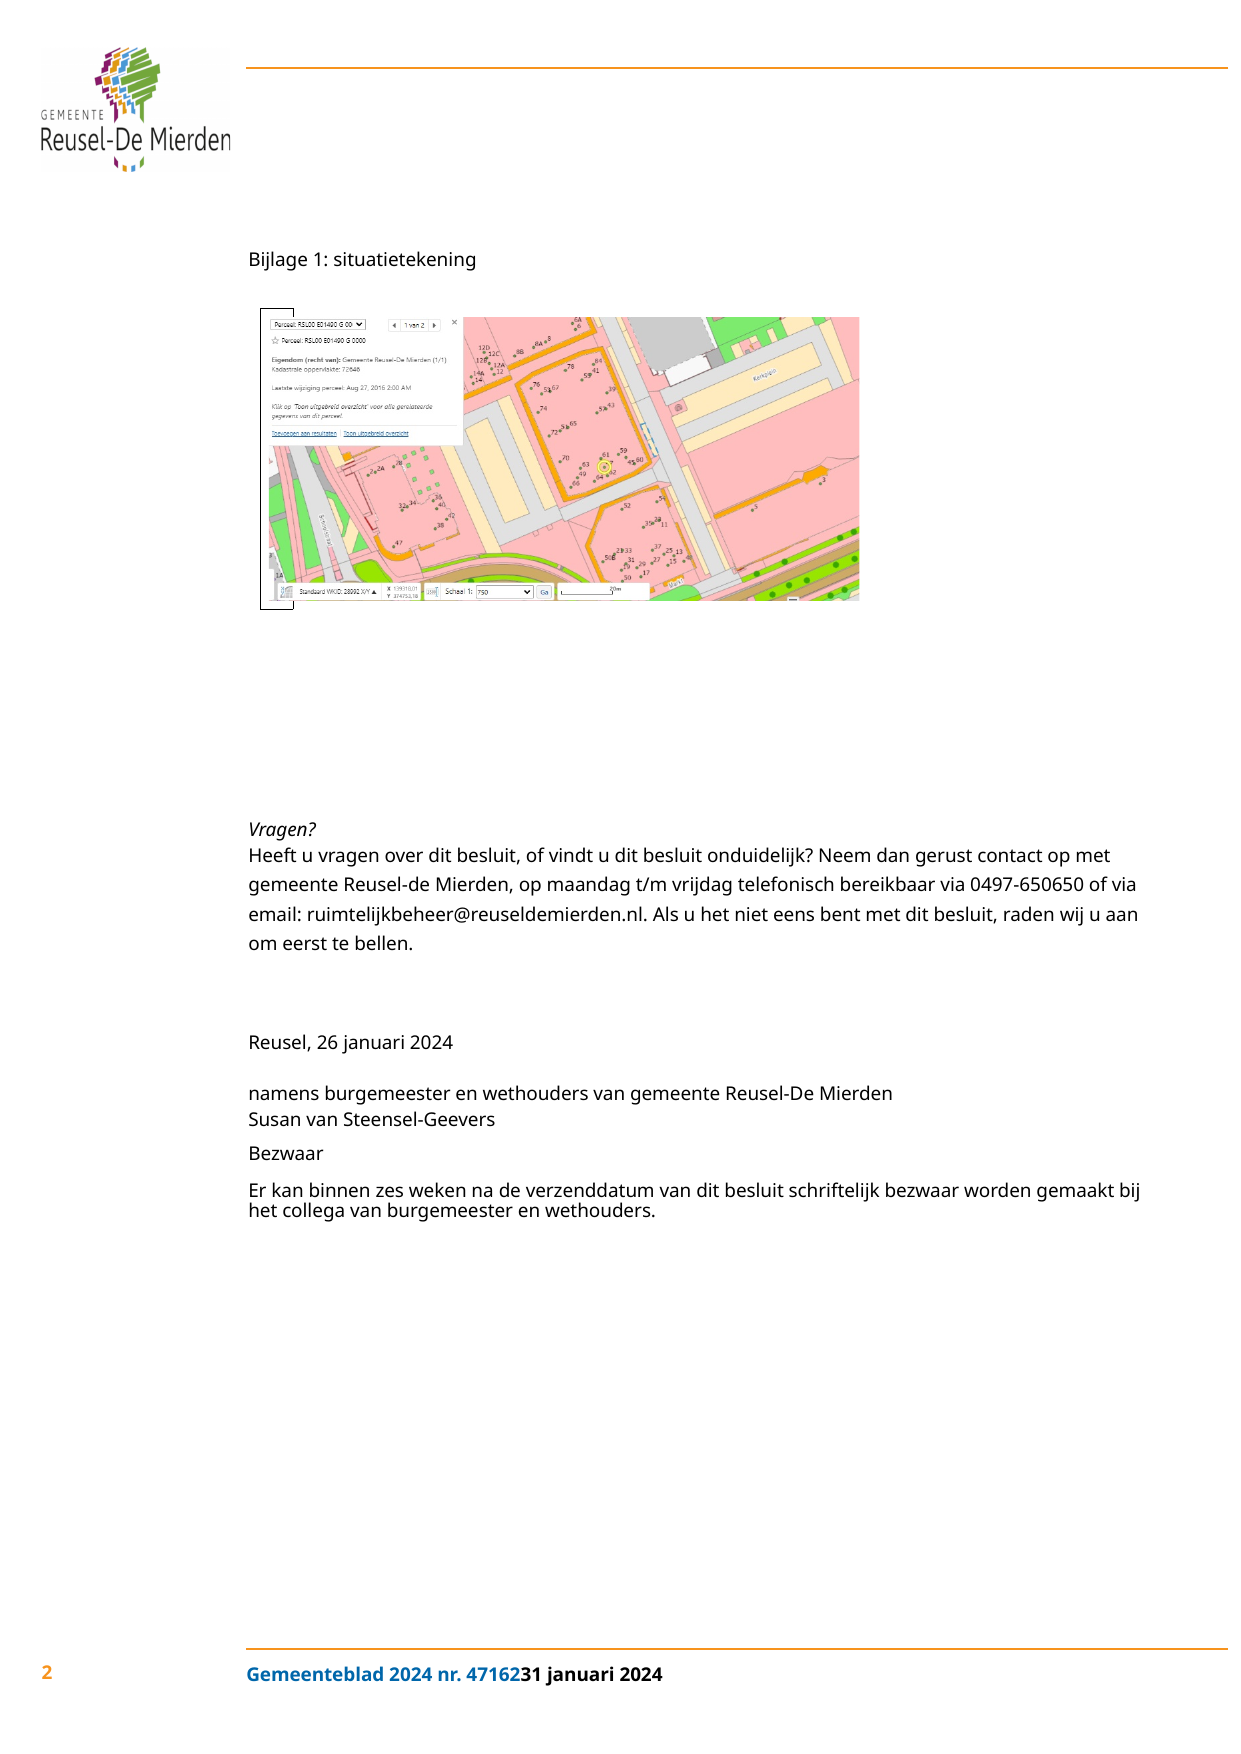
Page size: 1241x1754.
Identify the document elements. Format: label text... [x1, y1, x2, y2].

text Reusel, 26 januari 2024 [248, 1029, 1152, 1054]
picture [268, 317, 860, 601]
text Er kan binnen zes weken na de verzenddatum van dit besluit schriftelijk bezwaar worden gemaakt bij het collega van burgemeester en wethouders. [248, 1182, 1152, 1221]
text Heeft u vragen over dit besluit, of vindt u dit besluit onduidelijk? Neem dan gerust contact op met gemeente Reusel-de Mierden, op maandag t/m vrijdag telefonisch bereikbaar via 0497-650650 of via email: ruimtelijkbeheer@reuseldemierden.nl. Als u het niet eens bent met dit besluit, raden wij u aan om eerst te bellen. [248, 842, 1152, 956]
picture [41, 47, 231, 172]
text Vragen? [248, 816, 1152, 842]
text Susan van Steensel-Geevers [248, 1106, 1152, 1132]
text Bezwaar [248, 1145, 1152, 1165]
text namens burgemeester en wethouders van gemeente Reusel-De Mierden [248, 1080, 1152, 1106]
text Bijlage 1: situatietekening [248, 246, 1152, 272]
